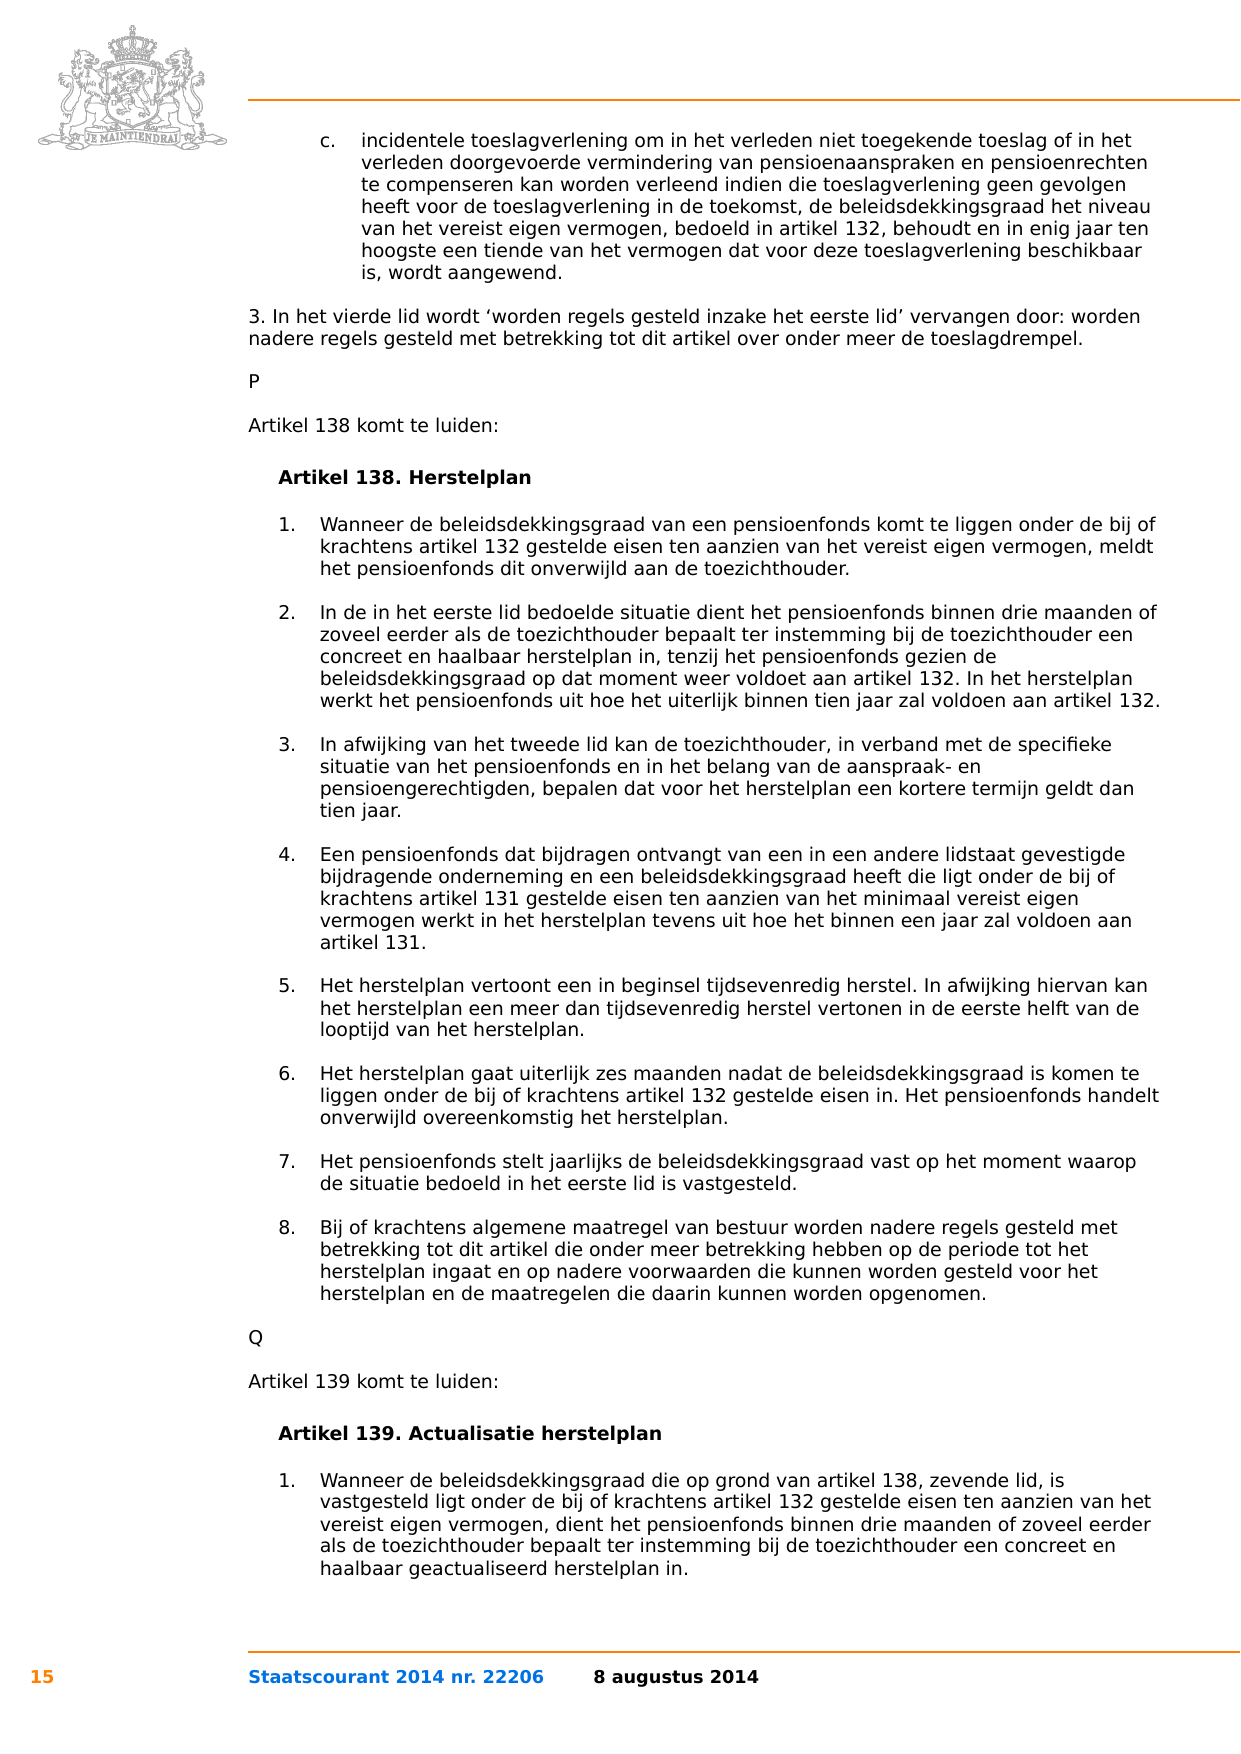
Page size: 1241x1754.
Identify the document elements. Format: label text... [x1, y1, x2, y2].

text 4. Een pensioenfonds dat bijdragen ontvangt van een in een andere lidstaat gevestigde bijdragende onderneming en een beleidsdekkingsgraad heeft die ligt onder de bij of krachtens artikel 131 gestelde eisen ten aanzien van het minimaal vereist eigen vermogen werkt in het herstelplan tevens uit hoe het binnen een jaar zal voldoen aan artikel 131. [278, 844, 1163, 953]
subtitle Artikel 139. Actualisatie herstelplan [278, 1422, 1163, 1444]
subtitle Artikel 138. Herstelplan [278, 467, 1163, 489]
picture [38, 25, 227, 150]
text 3. In afwijking van het tweede lid kan de toezichthouder, in verband met de specifieke situatie van het pensioenfonds en in het belang van de aanspraak- en pensioengerechtigden, bepalen dat voor het herstelplan een kortere termijn geldt dan tien jaar. [278, 734, 1163, 822]
text 5. Het herstelplan vertoont een in beginsel tijdsevenredig herstel. In afwijking hiervan kan het herstelplan een meer dan tijdsevenredig herstel vertonen in de eerste helft van de looptijd van het herstelplan. [278, 975, 1163, 1041]
text P [248, 371, 1163, 393]
text 3. In het vierde lid wordt ‘worden regels gesteld inzake het eerste lid’ vervangen door: worden nadere regels gesteld met betrekking tot dit artikel over onder meer de toeslagdrempel. [248, 306, 1163, 349]
text Artikel 139 komt te luiden: [248, 1371, 1163, 1392]
text 6. Het herstelplan gaat uiterlijk zes maanden nadat de beleidsdekkingsgraad is komen te liggen onder de bij of krachtens artikel 132 gestelde eisen in. Het pensioenfonds handelt onverwijld overeenkomstig het herstelplan. [278, 1063, 1163, 1129]
text c. incidentele toeslagverlening om in het verleden niet toegekende toeslag of in het verleden doorgevoerde vermindering van pensioenaanspraken en pensioenrechten te compenseren kan worden verleend indien die toeslagverlening geen gevolgen heeft voor de toeslagverlening in de toekomst, de beleidsdekkingsgraad het niveau van het vereist eigen vermogen, bedoeld in artikel 132, behoudt en in enig jaar ten hoogste een tiende van het vermogen dat voor deze toeslagverlening beschikbaar is, wordt aangewend. [319, 130, 1163, 284]
text 1. Wanneer de beleidsdekkingsgraad die op grond van artikel 138, zevende lid, is vastgesteld ligt onder de bij of krachtens artikel 132 gestelde eisen ten aanzien van het vereist eigen vermogen, dient het pensioenfonds binnen drie maanden of zoveel eerder als de toezichthouder bepaalt ter instemming bij de toezichthouder een concreet en haalbaar geactualiseerd herstelplan in. [278, 1469, 1163, 1579]
text Artikel 138 komt te luiden: [248, 415, 1163, 437]
text 1. Wanneer de beleidsdekkingsgraad van een pensioenfonds komt te liggen onder de bij of krachtens artikel 132 gestelde eisen ten aanzien van het vereist eigen vermogen, meldt het pensioenfonds dit onverwijld aan de toezichthouder. [278, 514, 1163, 580]
text 7. Het pensioenfonds stelt jaarlijks de beleidsdekkingsgraad vast op het moment waarop de situatie bedoeld in het eerste lid is vastgesteld. [278, 1151, 1163, 1195]
text 2. In de in het eerste lid bedoelde situatie dient het pensioenfonds binnen drie maanden of zoveel eerder als de toezichthouder bepaalt ter instemming bij de toezichthouder een concreet en haalbaar herstelplan in, tenzij het pensioenfonds gezien de beleidsdekkingsgraad op dat moment weer voldoet aan artikel 132. In het herstelplan werkt het pensioenfonds uit hoe het uiterlijk binnen tien jaar zal voldoen aan artikel 132. [278, 602, 1163, 712]
text 8. Bij of krachtens algemene maatregel van bestuur worden nadere regels gesteld met betrekking tot dit artikel die onder meer betrekking hebben op de periode tot het herstelplan ingaat en op nadere voorwaarden die kunnen worden gesteld voor het herstelplan en de maatregelen die daarin kunnen worden opgenomen. [278, 1217, 1163, 1305]
text Q [248, 1327, 1163, 1349]
